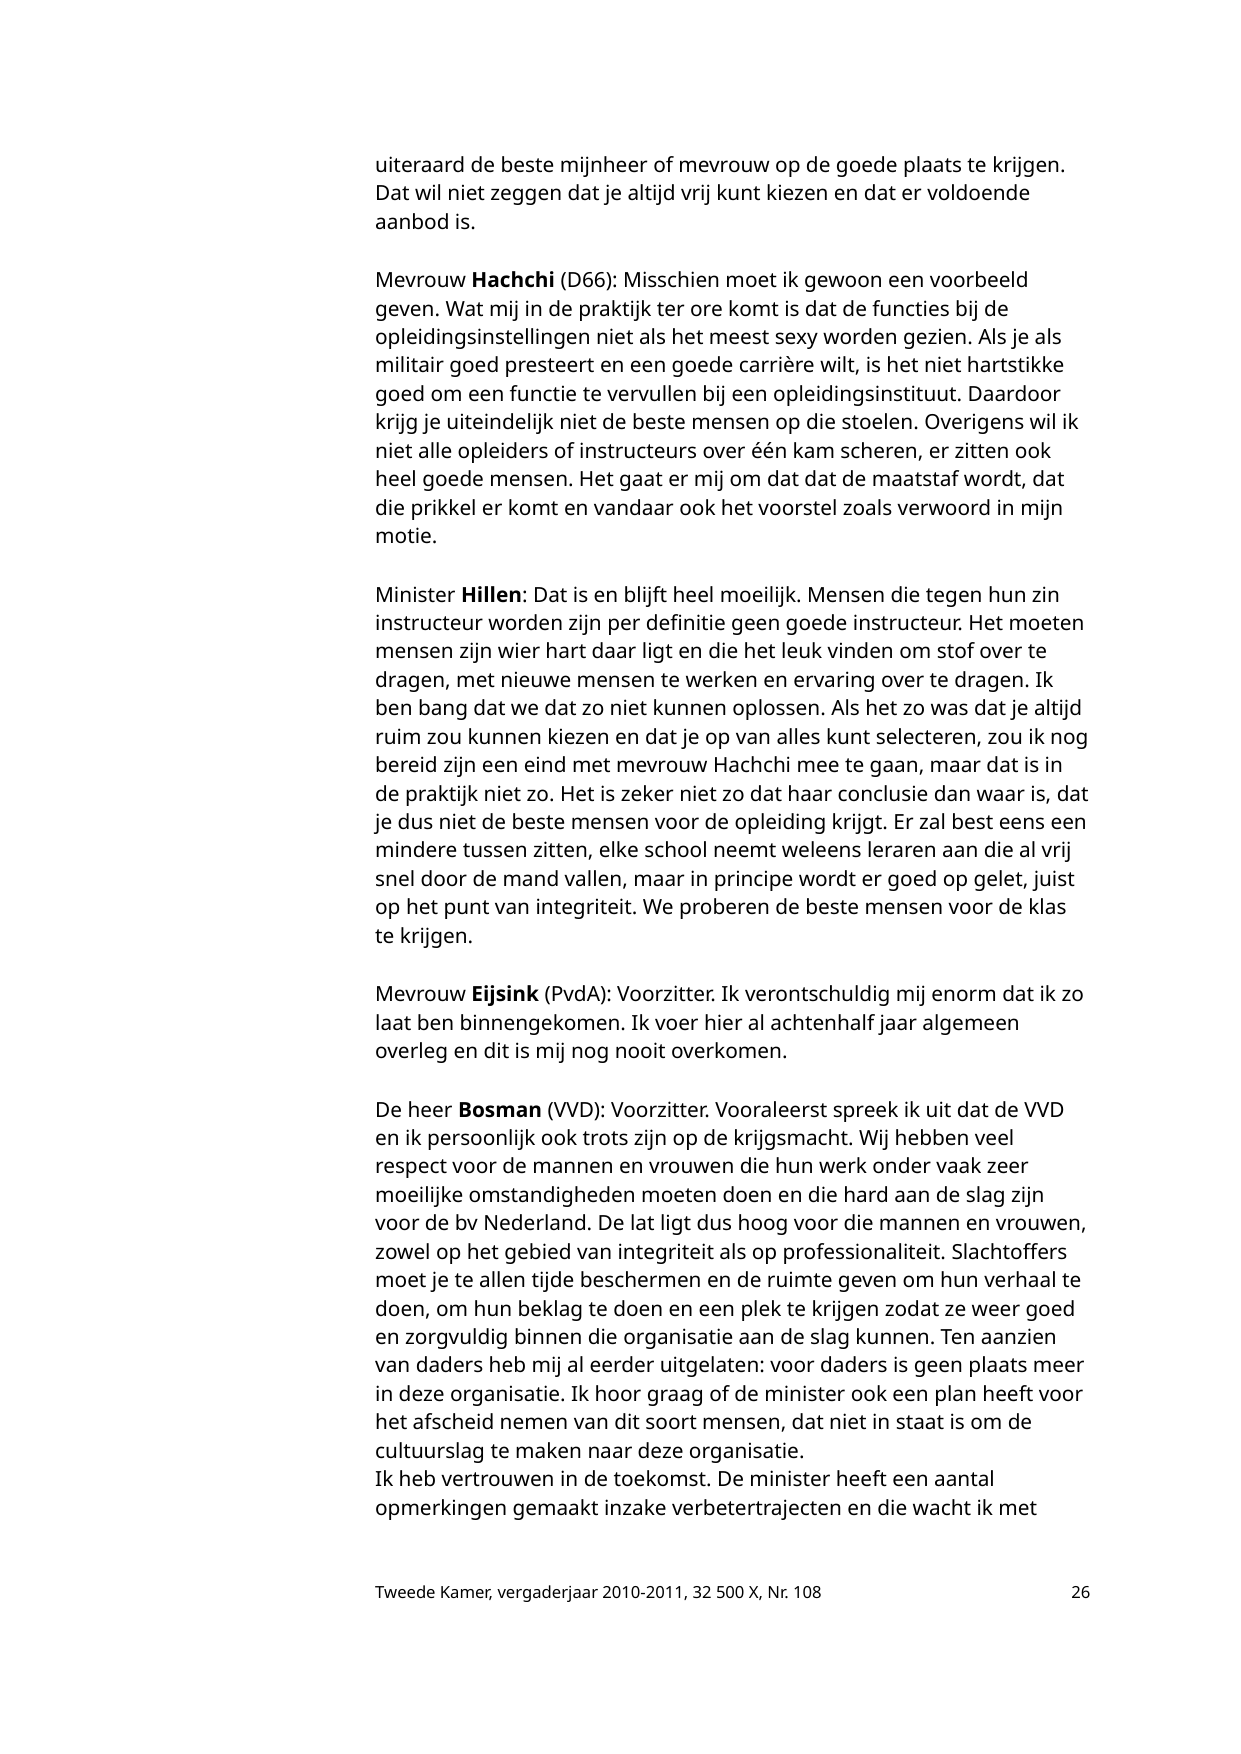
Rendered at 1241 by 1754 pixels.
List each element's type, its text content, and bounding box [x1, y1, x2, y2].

text uiteraard de beste mijnheer of mevrouw op de goede plaats te krijgen. Dat wil niet zeggen dat je altijd vrij kunt kiezen en dat er voldoende aanbod is. [375, 150, 1090, 235]
text De heer Bosman (VVD): Voorzitter. Vooraleerst spreek ik uit dat de VVD en ik persoonlijk ook trots zijn op de krijgsmacht. Wij hebben veel respect voor de mannen en vrouwen die hun werk onder vaak zeer moeilijke omstandigheden moeten doen en die hard aan de slag zijn voor de bv Nederland. De lat ligt dus hoog voor die mannen en vrouwen, zowel op het gebied van integriteit als op professionaliteit. Slachtoffers moet je te allen tijde beschermen en de ruimte geven om hun verhaal te doen, om hun beklag te doen en een plek te krijgen zodat ze weer goed en zorgvuldig binnen die organisatie aan de slag kunnen. Ten aanzien van daders heb mij al eerder uitgelaten: voor daders is geen plaats meer in deze organisatie. Ik hoor graag of de minister ook een plan heeft voor het afscheid nemen van dit soort mensen, dat niet in staat is om de cultuurslag te maken naar deze organisatie. [375, 1095, 1090, 1464]
text Minister Hillen: Dat is en blijft heel moeilijk. Mensen die tegen hun zin instructeur worden zijn per definitie geen goede instructeur. Het moeten mensen zijn wier hart daar ligt en die het leuk vinden om stof over te dragen, met nieuwe mensen te werken en ervaring over te dragen. Ik ben bang dat we dat zo niet kunnen oplossen. Als het zo was dat je altijd ruim zou kunnen kiezen en dat je op van alles kunt selecteren, zou ik nog bereid zijn een eind met mevrouw Hachchi mee te gaan, maar dat is in de praktijk niet zo. Het is zeker niet zo dat haar conclusie dan waar is, dat je dus niet de beste mensen voor de opleiding krijgt. Er zal best eens een mindere tussen zitten, elke school neemt weleens leraren aan die al vrij snel door de mand vallen, maar in principe wordt er goed op gelet, juist op het punt van integriteit. We proberen de beste mensen voor de klas te krijgen. [375, 580, 1090, 949]
text Mevrouw Hachchi (D66): Misschien moet ik gewoon een voorbeeld geven. Wat mij in de praktijk ter ore komt is dat de functies bij de opleidingsinstellingen niet als het meest sexy worden gezien. Als je als militair goed presteert en een goede carrière wilt, is het niet hartstikke goed om een functie te vervullen bij een opleidingsinstituut. Daardoor krijg je uiteindelijk niet de beste mensen op die stoelen. Overigens wil ik niet alle opleiders of instructeurs over één kam scheren, er zitten ook heel goede mensen. Het gaat er mij om dat dat de maatstaf wordt, dat die prikkel er komt en vandaar ook het voorstel zoals verwoord in mijn motie. [375, 265, 1090, 550]
text Ik heb vertrouwen in de toekomst. De minister heeft een aantal opmerkingen gemaakt inzake verbetertrajecten en die wacht ik met [375, 1464, 1090, 1521]
text Mevrouw Eijsink (PvdA): Voorzitter. Ik verontschuldig mij enorm dat ik zo laat ben binnengekomen. Ik voer hier al achtenhalf jaar algemeen overleg en dit is mij nog nooit overkomen. [375, 979, 1090, 1065]
